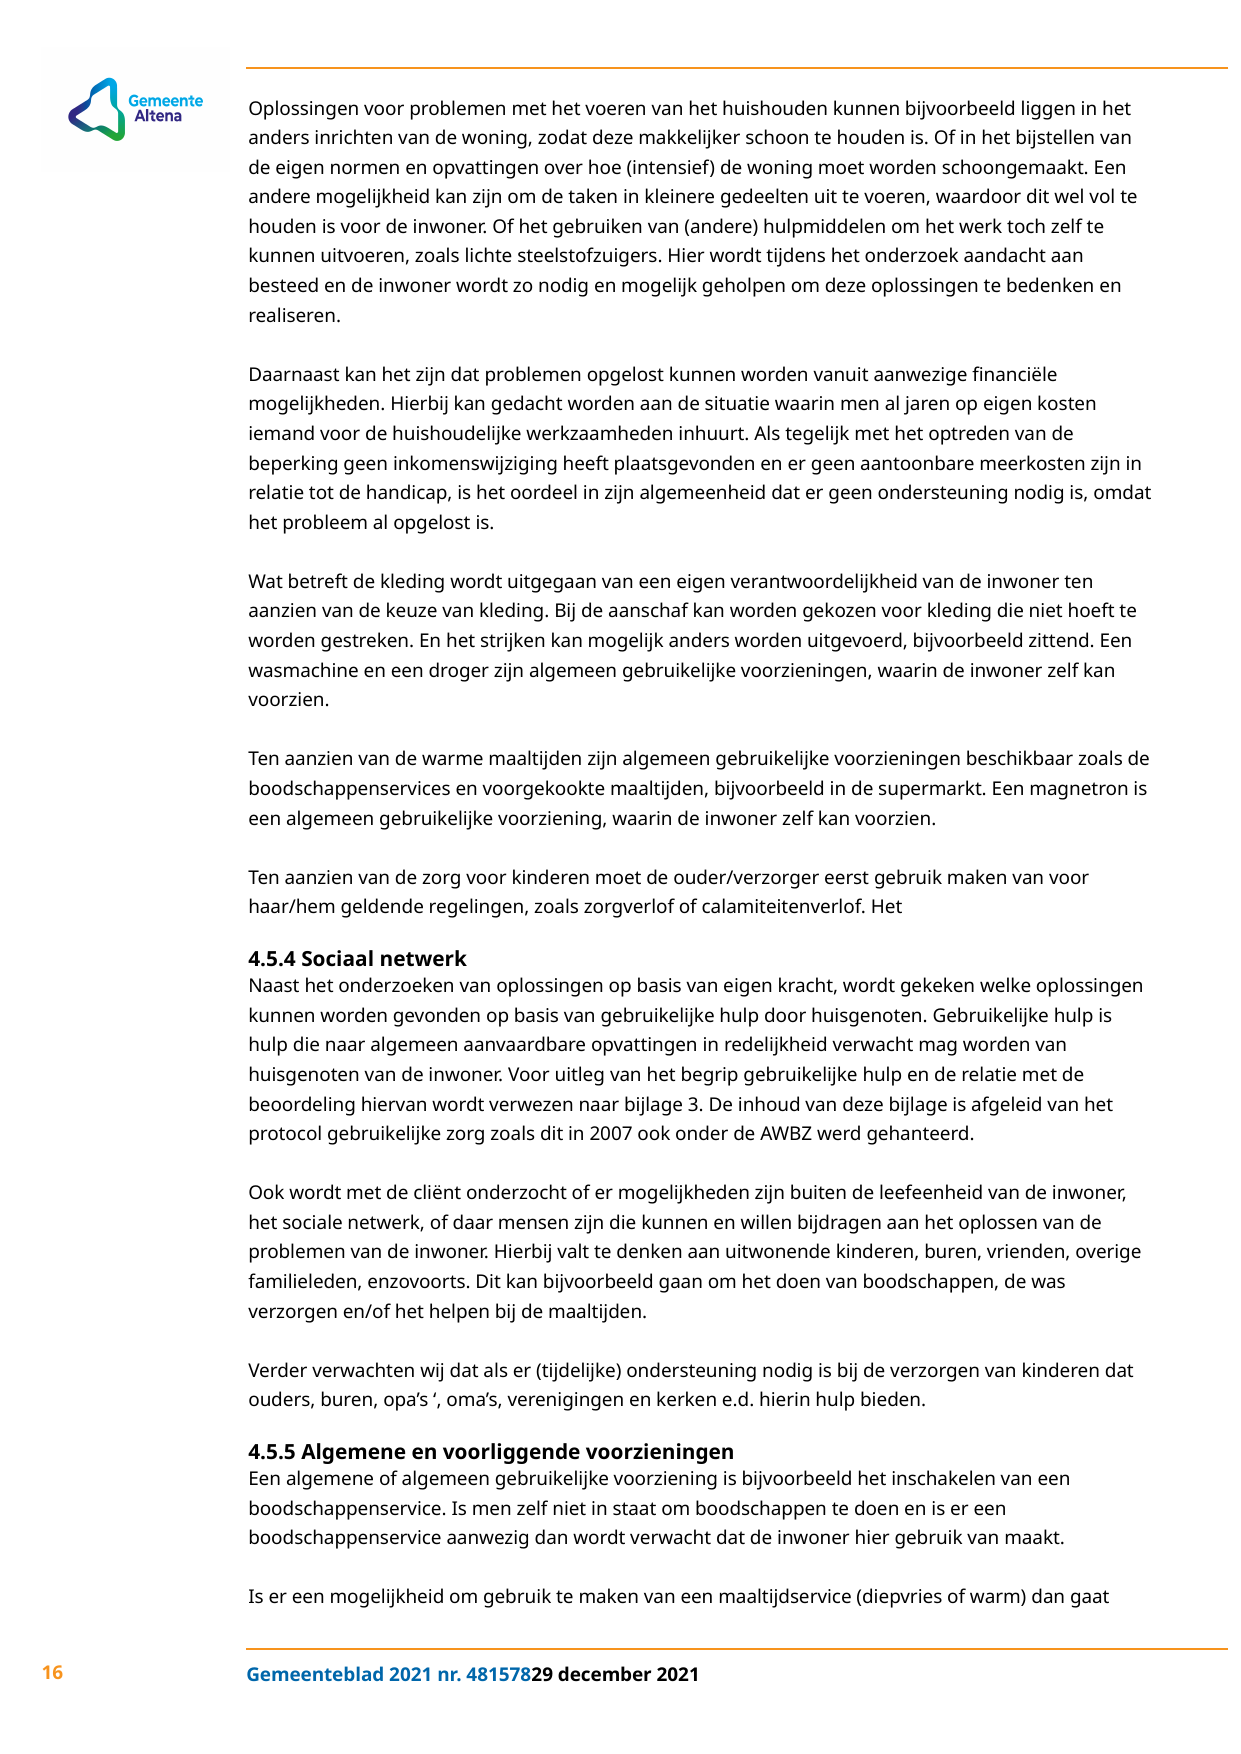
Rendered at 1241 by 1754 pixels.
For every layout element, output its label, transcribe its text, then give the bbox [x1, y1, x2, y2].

text 4.5.5 Algemene en voorliggende voorzieningen [248, 1437, 1152, 1465]
text Verder verwachten wij dat als er (tijdelijke) ondersteuning nodig is bij de verzorgen van kinderen dat ouders, buren, opa’s ‘, oma’s, verenigingen en kerken e.d. hierin hulp bieden. [248, 1357, 1152, 1412]
text Oplossingen voor problemen met het voeren van het huishouden kunnen bijvoorbeeld liggen in het anders inrichten van de woning, zodat deze makkelijker schoon te houden is. Of in het bijstellen van de eigen normen en opvattingen over hoe (intensief) de woning moet worden schoongemaakt. Een andere mogelijkheid kan zijn om de taken in kleinere gedeelten uit te voeren, waardoor dit wel vol te houden is voor de inwoner. Of het gebruiken van (andere) hulpmiddelen om het werk toch zelf te kunnen uitvoeren, zoals lichte steelstofzuigers. Hier wordt tijdens het onderzoek aandacht aan besteed en de inwoner wordt zo nodig en mogelijk geholpen om deze oplossingen te bedenken en realiseren. [248, 95, 1152, 328]
text Ten aanzien van de zorg voor kinderen moet de ouder/verzorger eerst gebruik maken van voor haar/hem geldende regelingen, zoals zorgverlof of calamiteitenverlof. Het [248, 864, 1152, 919]
text Wat betreft de kleding wordt uitgegaan van een eigen verantwoordelijkheid van de inwoner ten aanzien van de keuze van kleding. Bij de aanschaf kan worden gekozen voor kleding die niet hoeft te worden gestreken. En het strijken kan mogelijk anders worden uitgevoerd, bijvoorbeeld zittend. Een wasmachine en een droger zijn algemeen gebruikelijke voorzieningen, waarin de inwoner zelf kan voorzien. [248, 568, 1152, 712]
text Naast het onderzoeken van oplossingen op basis van eigen kracht, wordt gekeken welke oplossingen kunnen worden gevonden op basis van gebruikelijke hulp door huisgenoten. Gebruikelijke hulp is hulp die naar algemeen aanvaardbare opvattingen in redelijkheid verwacht mag worden van huisgenoten van de inwoner. Voor uitleg van het begrip gebruikelijke hulp en de relatie met de beoordeling hiervan wordt verwezen naar bijlage 3. De inhoud van deze bijlage is afgeleid van het protocol gebruikelijke zorg zoals dit in 2007 ook onder de AWBZ werd gehanteerd. [248, 972, 1152, 1146]
text Ten aanzien van de warme maaltijden zijn algemeen gebruikelijke voorzieningen beschikbaar zoals de boodschappenservices en voorgekookte maaltijden, bijvoorbeeld in de supermarkt. Een magnetron is een algemeen gebruikelijke voorziening, waarin de inwoner zelf kan voorzien. [248, 746, 1152, 831]
text 4.5.4 Sociaal netwerk [248, 944, 1152, 972]
text Daarnaast kan het zijn dat problemen opgelost kunnen worden vanuit aanwezige financiële mogelijkheden. Hierbij kan gedacht worden aan de situatie waarin men al jaren op eigen kosten iemand voor de huishoudelijke werkzaamheden inhuurt. Als tegelijk met het optreden van de beperking geen inkomenswijziging heeft plaatsgevonden en er geen aantoonbare meerkosten zijn in relatie tot de handicap, is het oordeel in zijn algemeenheid dat er geen ondersteuning nodig is, omdat het probleem al opgelost is. [248, 361, 1152, 535]
text Is er een mogelijkheid om gebruik te maken van een maaltijdservice (diepvries of warm) dan gaat [248, 1584, 1152, 1609]
text Ook wordt met de cliënt onderzocht of er mogelijkheden zijn buiten de leefeenheid van de inwoner, het sociale netwerk, of daar mensen zijn die kunnen en willen bijdragen aan het oplossen van de problemen van de inwoner. Hierbij valt te denken aan uitwonende kinderen, buren, vrienden, overige familieleden, enzovoorts. Dit kan bijvoorbeeld gaan om het doen van boodschappen, de was verzorgen en/of het helpen bij de maaltijden. [248, 1179, 1152, 1323]
picture [41, 47, 231, 172]
text Een algemene of algemeen gebruikelijke voorziening is bijvoorbeeld het inschakelen van een boodschappenservice. Is men zelf niet in staat om boodschappen te doen en is er een boodschappenservice aanwezig dan wordt verwacht dat de inwoner hier gebruik van maakt. [248, 1465, 1152, 1550]
